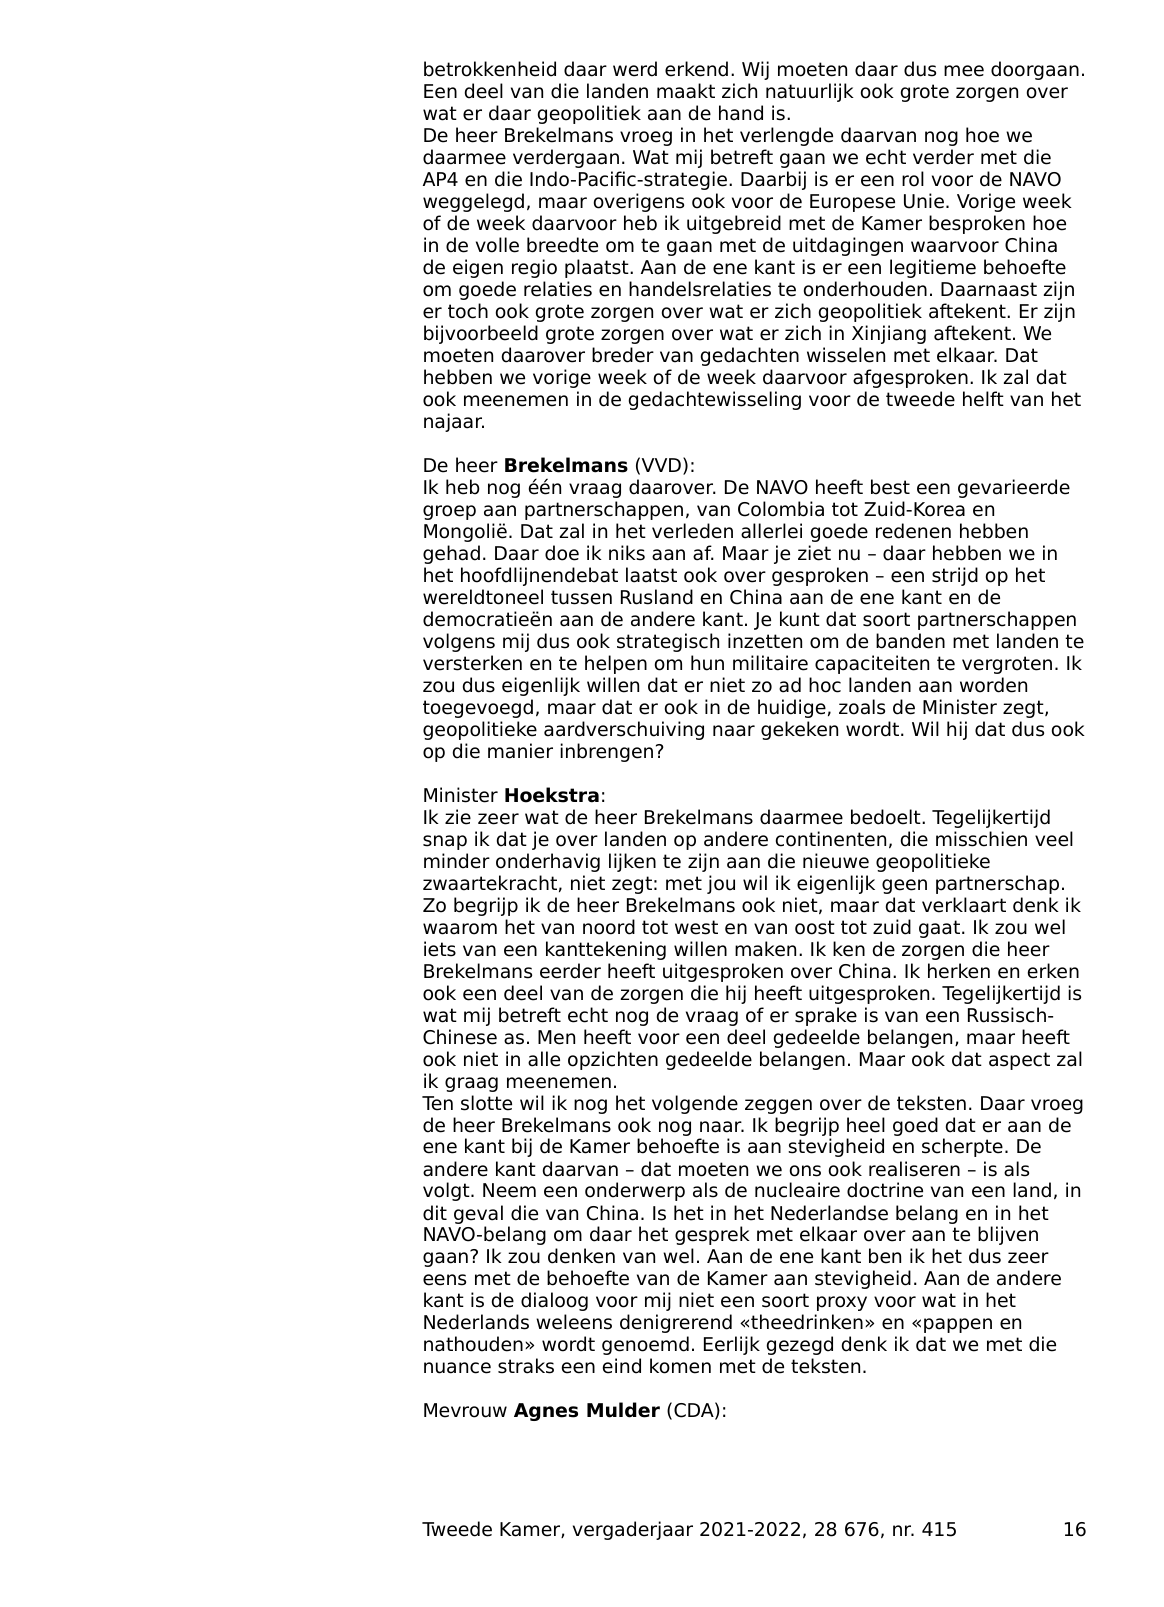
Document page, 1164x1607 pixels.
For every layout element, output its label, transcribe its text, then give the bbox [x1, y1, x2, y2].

text De heer Brekelmans vroeg in het verlengde daarvan nog hoe we daarmee verdergaan. Wat mij betreft gaan we echt verder met die AP4 en die Indo-Pacific-strategie. Daarbij is er een rol voor de NAVO weggelegd, maar overigens ook voor de Europese Unie. Vorige week of de week daarvoor heb ik uitgebreid met de Kamer besproken hoe in de volle breedte om te gaan met de uitdagingen waarvoor China de eigen regio plaatst. Aan de ene kant is er een legitieme behoefte om goede relaties en handelsrelaties te onderhouden. Daarnaast zijn er toch ook grote zorgen over wat er zich geopolitiek aftekent. Er zijn bijvoorbeeld grote zorgen over wat er zich in Xinjiang aftekent. We moeten daarover breder van gedachten wisselen met elkaar. Dat hebben we vorige week of de week daarvoor afgesproken. Ik zal dat ook meenemen in de gedachtewisseling voor de tweede helft van het najaar. [422, 125, 1087, 433]
text Minister Hoekstra: [422, 785, 1087, 807]
text betrokkenheid daar werd erkend. Wij moeten daar dus mee doorgaan. Een deel van die landen maakt zich natuurlijk ook grote zorgen over wat er daar geopolitiek aan de hand is. [422, 59, 1087, 125]
text De heer Brekelmans (VVD): [422, 455, 1087, 477]
text Ik zie zeer wat de heer Brekelmans daarmee bedoelt. Tegelijkertijd snap ik dat je over landen op andere continenten, die misschien veel minder onderhavig lijken te zijn aan die nieuwe geopolitieke zwaartekracht, niet zegt: met jou wil ik eigenlijk geen partnerschap. Zo begrijp ik de heer Brekelmans ook niet, maar dat verklaart denk ik waarom het van noord tot west en van oost tot zuid gaat. Ik zou wel iets van een kanttekening willen maken. Ik ken de zorgen die heer Brekelmans eerder heeft uitgesproken over China. Ik herken en erken ook een deel van de zorgen die hij heeft uitgesproken. Tegelijkertijd is wat mij betreft echt nog de vraag of er sprake is van een Russisch-Chinese as. Men heeft voor een deel gedeelde belangen, maar heeft ook niet in alle opzichten gedeelde belangen. Maar ook dat aspect zal ik graag meenemen. [422, 807, 1087, 1092]
text Ten slotte wil ik nog het volgende zeggen over de teksten. Daar vroeg de heer Brekelmans ook nog naar. Ik begrijp heel goed dat er aan de ene kant bij de Kamer behoefte is aan stevigheid en scherpte. De andere kant daarvan – dat moeten we ons ook realiseren – is als volgt. Neem een onderwerp als de nucleaire doctrine van een land, in dit geval die van China. Is het in het Nederlandse belang en in het NAVO-belang om daar het gesprek met elkaar over aan te blijven gaan? Ik zou denken van wel. Aan de ene kant ben ik het dus zeer eens met de behoefte van de Kamer aan stevigheid. Aan de andere kant is de dialoog voor mij niet een soort proxy voor wat in het Nederlands weleens denigrerend «theedrinken» en «pappen en nathouden» wordt genoemd. Eerlijk gezegd denk ik dat we met die nuance straks een eind komen met de teksten. [422, 1092, 1087, 1378]
text Ik heb nog één vraag daarover. De NAVO heeft best een gevarieerde groep aan partnerschappen, van Colombia tot Zuid-Korea en Mongolië. Dat zal in het verleden allerlei goede redenen hebben gehad. Daar doe ik niks aan af. Maar je ziet nu – daar hebben we in het hoofdlijnendebat laatst ook over gesproken – een strijd op het wereldtoneel tussen Rusland en China aan de ene kant en de democratieën aan de andere kant. Je kunt dat soort partnerschappen volgens mij dus ook strategisch inzetten om de banden met landen te versterken en te helpen om hun militaire capaciteiten te vergroten. Ik zou dus eigenlijk willen dat er niet zo ad hoc landen aan worden toegevoegd, maar dat er ook in de huidige, zoals de Minister zegt, geopolitieke aardverschuiving naar gekeken wordt. Wil hij dat dus ook op die manier inbrengen? [422, 477, 1087, 763]
text Mevrouw Agnes Mulder (CDA): [422, 1400, 1087, 1422]
